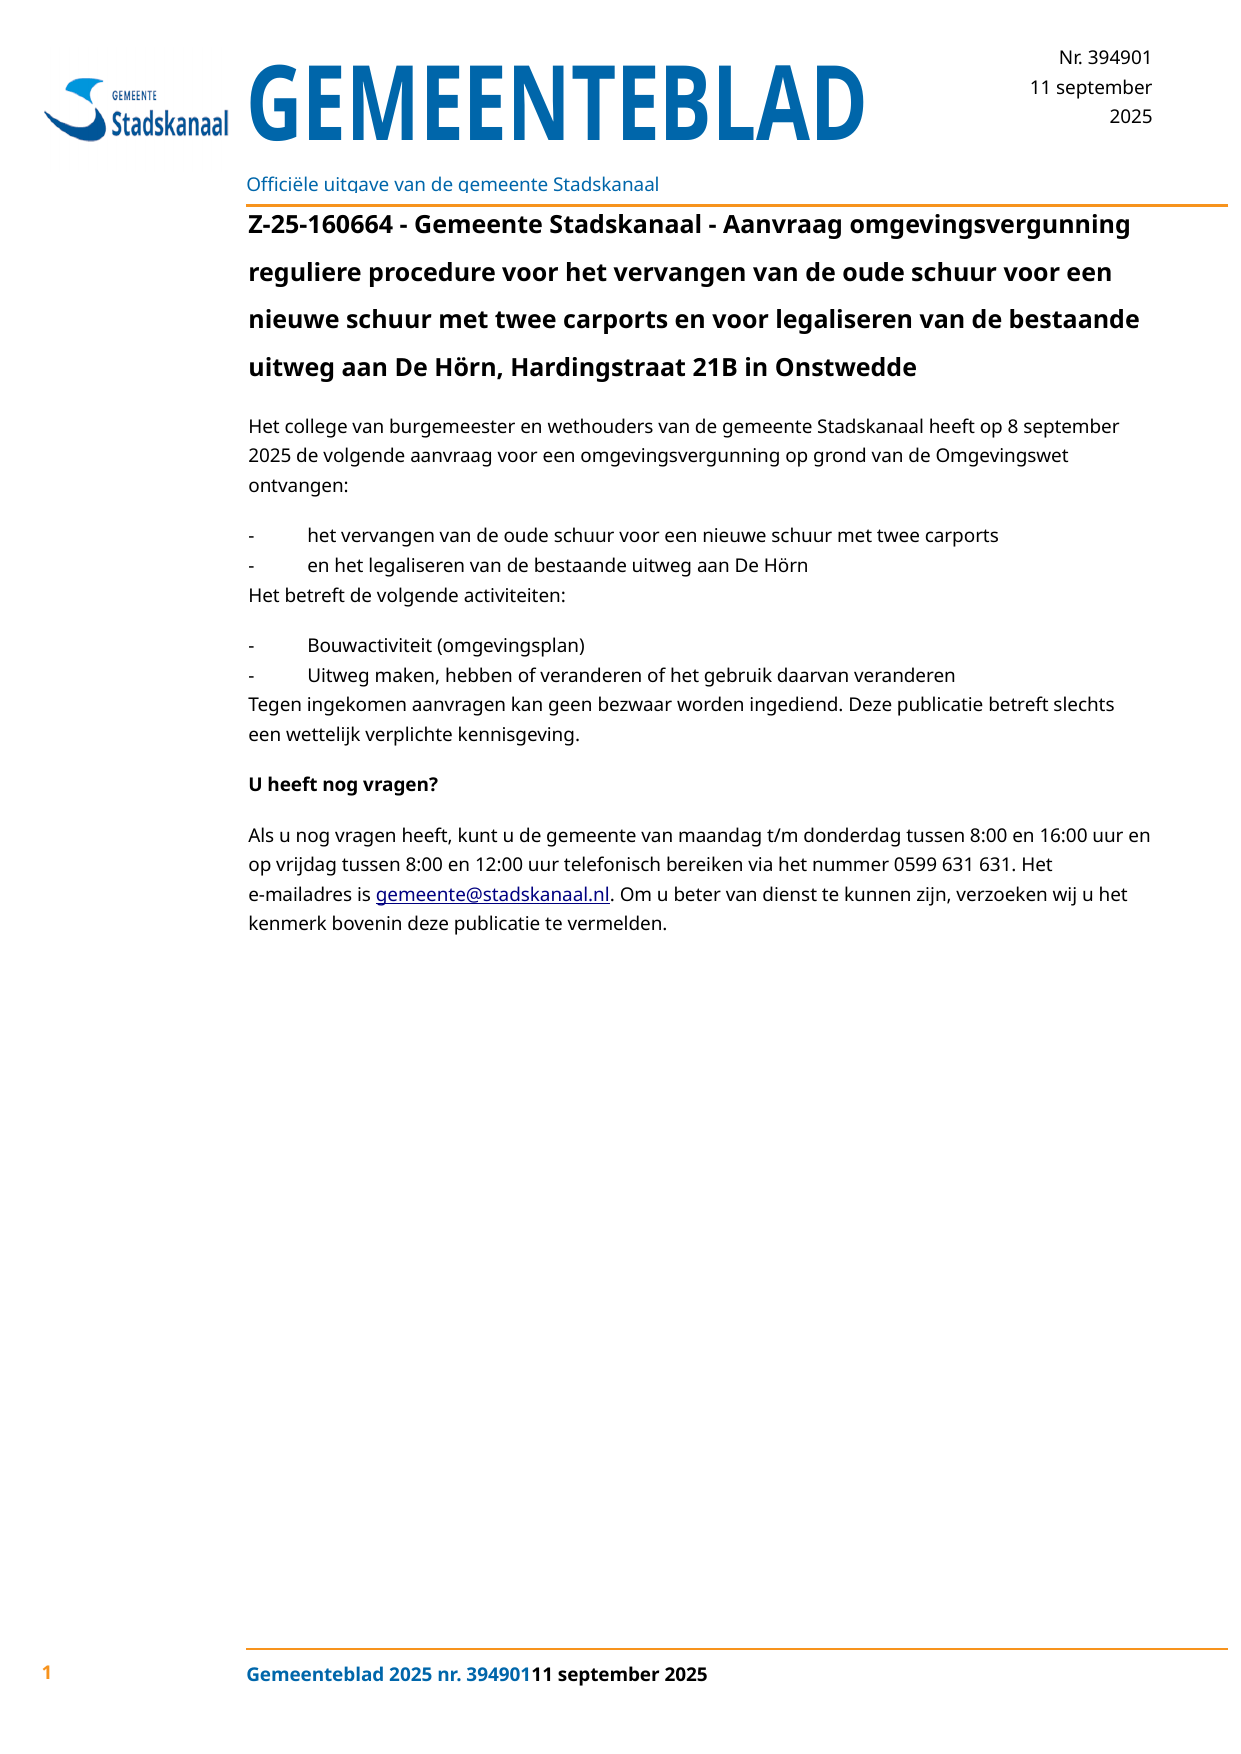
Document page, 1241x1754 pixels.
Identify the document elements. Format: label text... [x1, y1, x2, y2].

text U heeft nog vragen? [248, 771, 1152, 797]
list Bouwactiviteit (omgevingsplan) [248, 632, 1152, 658]
text Het betreft de volgende activiteiten: [248, 582, 1152, 608]
text Z-25-160664 - Gemeente Stadskanaal - Aanvraag omgevingsvergunning reguliere procedure voor het vervangen van de oude schuur voor een nieuwe schuur met twee carports en voor legaliseren van de bestaande uitweg aan De Hörn, Hardingstraat 21B in Onstwedde [248, 207, 1152, 384]
text Het college van burgemeester en wethouders van de gemeente Stadskanaal heeft op 8 september 2025 de volgende aanvraag voor een omgevingsvergunning op grond van de Omgevingswet ontvangen: [248, 413, 1152, 498]
text Als u nog vragen heeft, kunt u de gemeente van maandag t/m donderdag tussen 8:00 en 16:00 uur en op vrijdag tussen 8:00 en 12:00 uur telefonisch bereiken via het nummer 0599 631 631. Het e‑mailadres is gemeente@stadskanaal.nl. Om u beter van dienst te kunnen zijn, verzoeken wij u het kenmerk bovenin deze publicatie te vermelden. [248, 822, 1152, 936]
list het vervangen van de oude schuur voor een nieuwe schuur met twee carports [248, 523, 1152, 548]
list Uitweg maken, hebben of veranderen of het gebruik daarvan veranderen [248, 662, 1152, 688]
picture [41, 47, 231, 172]
list en het legaliseren van de bestaande uitweg aan De Hörn [248, 552, 1152, 578]
text Tegen ingekomen aanvragen kan geen bezwaar worden ingediend. Deze publicatie betreft slechts een wettelijk verplichte kennisgeving. [248, 691, 1152, 747]
